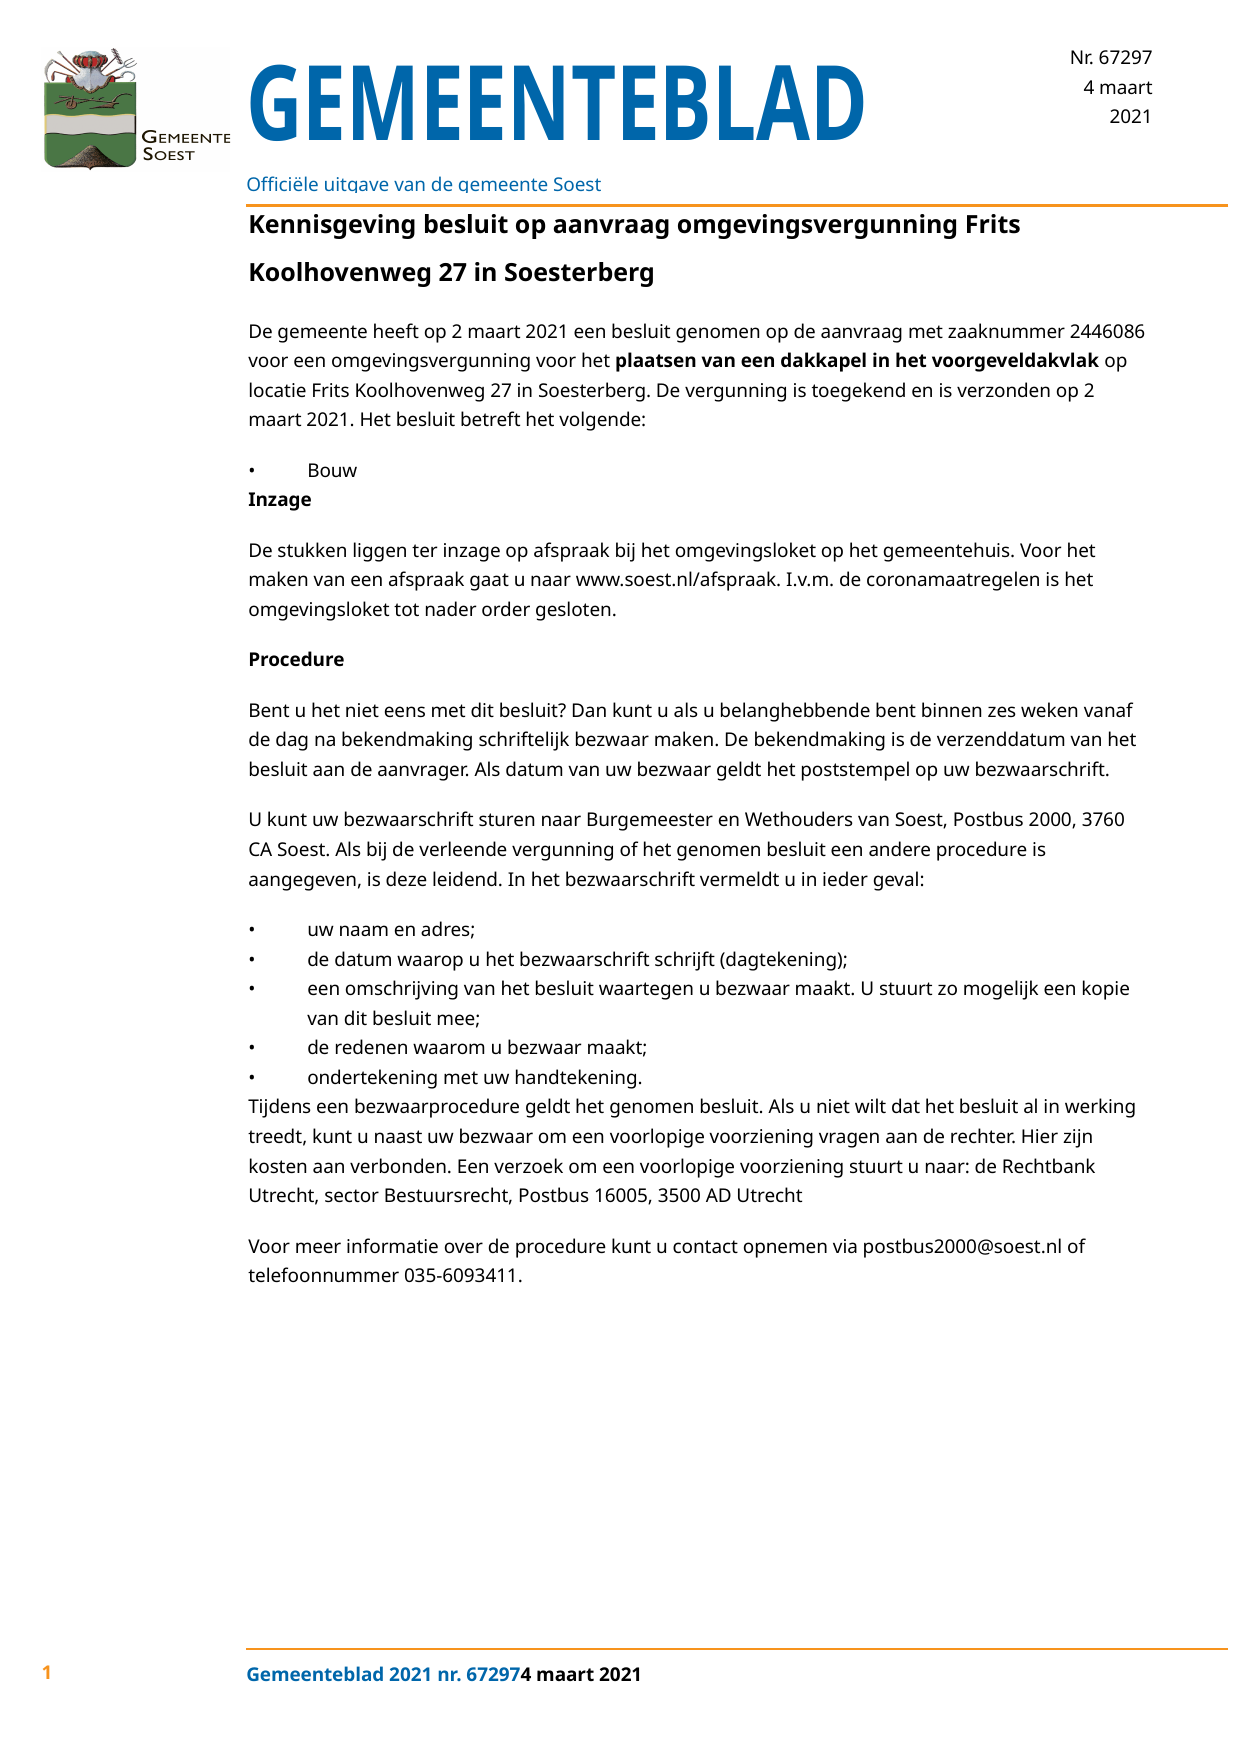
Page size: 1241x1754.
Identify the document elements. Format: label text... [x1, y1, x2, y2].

text U kunt uw bezwaarschrift sturen naar Burgemeester en Wethouders van Soest, Postbus 2000, 3760 CA Soest. Als bij de verleende vergunning of het genomen besluit een andere procedure is aangegeven, is deze leidend. In het bezwaarschrift vermeldt u in ieder geval: [248, 807, 1152, 892]
list Bouw [248, 457, 1152, 483]
list uw naam en adres; [248, 916, 1152, 942]
text Voor meer informatie over de procedure kunt u contact opnemen via postbus2000@soest.nl of telefoonnummer 035-6093411. [248, 1233, 1152, 1288]
text Tijdens een bezwaarprocedure geldt het genomen besluit. Als u niet wilt dat het besluit al in werking treedt, kunt u naast uw bezwaar om een voorlopige voorziening vragen aan de rechter. Hier zijn kosten aan verbonden. Een verzoek om een voorlopige voorziening stuurt u naar: de Rechtbank Utrecht, sector Bestuursrecht, Postbus 16005, 3500 AD Utrecht [248, 1094, 1152, 1208]
text Inzage [248, 487, 1152, 512]
text Procedure [248, 647, 1152, 672]
list de datum waarop u het bezwaarschrift schrijft (dagtekening); [248, 946, 1152, 972]
list ondertekening met uw handtekening. [248, 1064, 1152, 1090]
text Bent u het niet eens met dit besluit? Dan kunt u als u belanghebbende bent binnen zes weken vanaf de dag na bekendmaking schriftelijk bezwaar maken. De bekendmaking is de verzenddatum van het besluit aan de aanvrager. Als datum van uw bezwaar geldt het poststempel op uw bezwaarschrift. [248, 697, 1152, 782]
list de redenen waarom u bezwaar maakt; [248, 1034, 1152, 1060]
text De gemeente heeft op 2 maart 2021 een besluit genomen op de aanvraag met zaaknummer 2446086 voor een omgevingsvergunning voor het plaatsen van een dakkapel in het voorgeveldakvlak op locatie Frits Koolhovenweg 27 in Soesterberg. De vergunning is toegekend en is verzonden op 2 maart 2021. Het besluit betreft het volgende: [248, 318, 1152, 432]
list een omschrijving van het besluit waartegen u bezwaar maakt. U stuurt zo mogelijk een kopie van dit besluit mee; [248, 975, 1152, 1031]
text Kennisgeving besluit op aanvraag omgevingsvergunning Frits Koolhovenweg 27 in Soesterberg [248, 207, 1152, 288]
picture [41, 47, 231, 172]
text De stukken liggen ter inzage op afspraak bij het omgevingsloket op het gemeentehuis. Voor het maken van een afspraak gaat u naar www.soest.nl/afspraak. I.v.m. de coronamaatregelen is het omgevingsloket tot nader order gesloten. [248, 537, 1152, 622]
